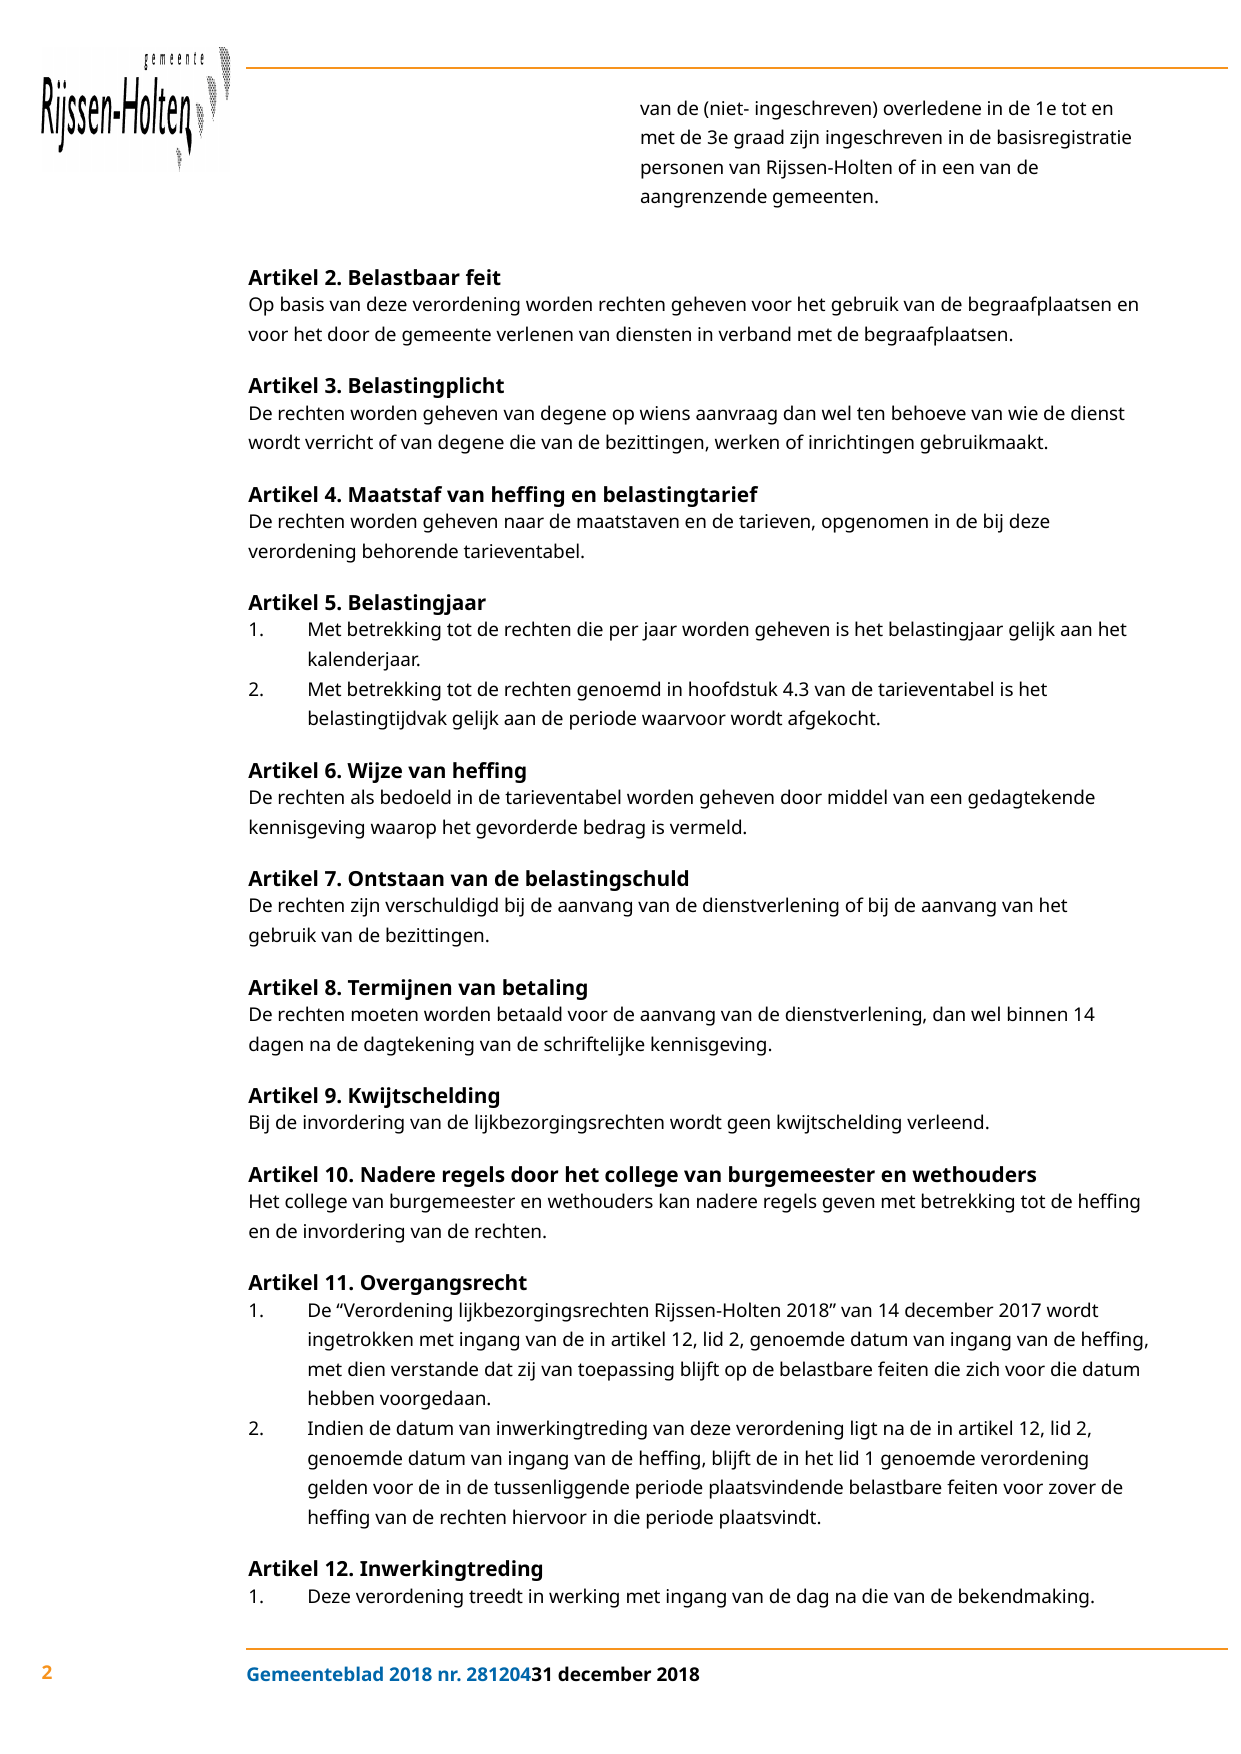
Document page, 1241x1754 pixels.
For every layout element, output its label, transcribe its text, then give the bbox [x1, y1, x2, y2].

list De “Verordening lijkbezorgingsrechten Rijssen-Holten 2018” van 14 december 2017 wordt ingetrokken met ingang van de in artikel 12, lid 2, genoemde datum van ingang van de heffing, met dien verstande dat zij van toepassing blijft op de belastbare feiten die zich voor die datum hebben voorgedaan. [248, 1297, 1152, 1411]
text Op basis van deze verordening worden rechten geheven voor het gebruik van de begraafplaatsen en voor het door de gemeente verlenen van diensten in verband met de begraafplaatsen. [248, 291, 1152, 347]
text Artikel 10. Nadere regels door het college van burgemeester en wethouders [248, 1160, 1152, 1188]
text Artikel 7. Ontstaan van de belastingschuld [248, 864, 1152, 893]
text Artikel 9. Kwijtschelding [248, 1081, 1152, 1109]
text De rechten zijn verschuldigd bij de aanvang van de dienstverlening of bij de aanvang van het [248, 893, 1152, 918]
picture [41, 47, 231, 172]
text Artikel 12. Inwerkingtreding [248, 1554, 1152, 1583]
text De rechten als bedoeld in de tarieventabel worden geheven door middel van een gedagtekende kennisgeving waarop het gevorderde bedrag is vermeld. [248, 784, 1152, 839]
list Met betrekking tot de rechten genoemd in hoofdstuk 4.3 van de tarieventabel is het belastingtijdvak gelijk aan de periode waarvoor wordt afgekocht. [248, 676, 1152, 731]
text verordening behorende tarieventabel. [248, 538, 1152, 563]
text Artikel 6. Wijze van heffing [248, 756, 1152, 784]
text De rechten moeten worden betaald voor de aanvang van de dienstverlening, dan wel binnen 14 dagen na de dagtekening van de schriftelijke kennisgeving. [248, 1001, 1152, 1056]
table_cell van de (niet- ingeschreven) overledene in de 1e tot en met de 3e graad zijn ingeschreven in de basisregistratie personen van Rijssen-Holten of in een van de aangrenzende gemeenten. [640, 95, 1152, 209]
list Met betrekking tot de rechten die per jaar worden geheven is het belastingjaar gelijk aan het kalenderjaar. [248, 617, 1152, 672]
list Indien de datum van inwerkingtreding van deze verordening ligt na de in artikel 12, lid 2, genoemde datum van ingang van de heffing, blijft de in het lid 1 genoemde verordening gelden voor de in de tussenliggende periode plaatsvindende belastbare feiten voor zover de heffing van de rechten hiervoor in die periode plaatsvindt. [248, 1415, 1152, 1530]
text Artikel 8. Termijnen van betaling [248, 973, 1152, 1001]
text Artikel 11. Overgangsrecht [248, 1268, 1152, 1297]
text Artikel 2. Belastbaar feit [248, 263, 1152, 291]
text Bij de invordering van de lijkbezorgingsrechten wordt geen kwijtschelding verleend. [248, 1109, 1152, 1135]
text Artikel 4. Maatstaf van heffing en belastingtarief [248, 480, 1152, 508]
table_cell [248, 95, 432, 209]
list Deze verordening treedt in werking met ingang van de dag na die van de bekendmaking. [248, 1583, 1152, 1608]
text Het college van burgemeester en wethouders kan nadere regels geven met betrekking tot de heffing en de invordering van de rechten. [248, 1188, 1152, 1244]
table_cell [432, 95, 640, 209]
text De rechten worden geheven naar de maatstaven en de tarieven, opgenomen in de bij deze [248, 508, 1152, 534]
text Artikel 3. Belastingplicht [248, 371, 1152, 400]
text Artikel 5. Belastingjaar [248, 588, 1152, 617]
text gebruik van de bezittingen. [248, 922, 1152, 948]
text De rechten worden geheven van degene op wiens aanvraag dan wel ten behoeve van wie de dienst wordt verricht of van degene die van de bezittingen, werken of inrichtingen gebruikmaakt. [248, 400, 1152, 455]
